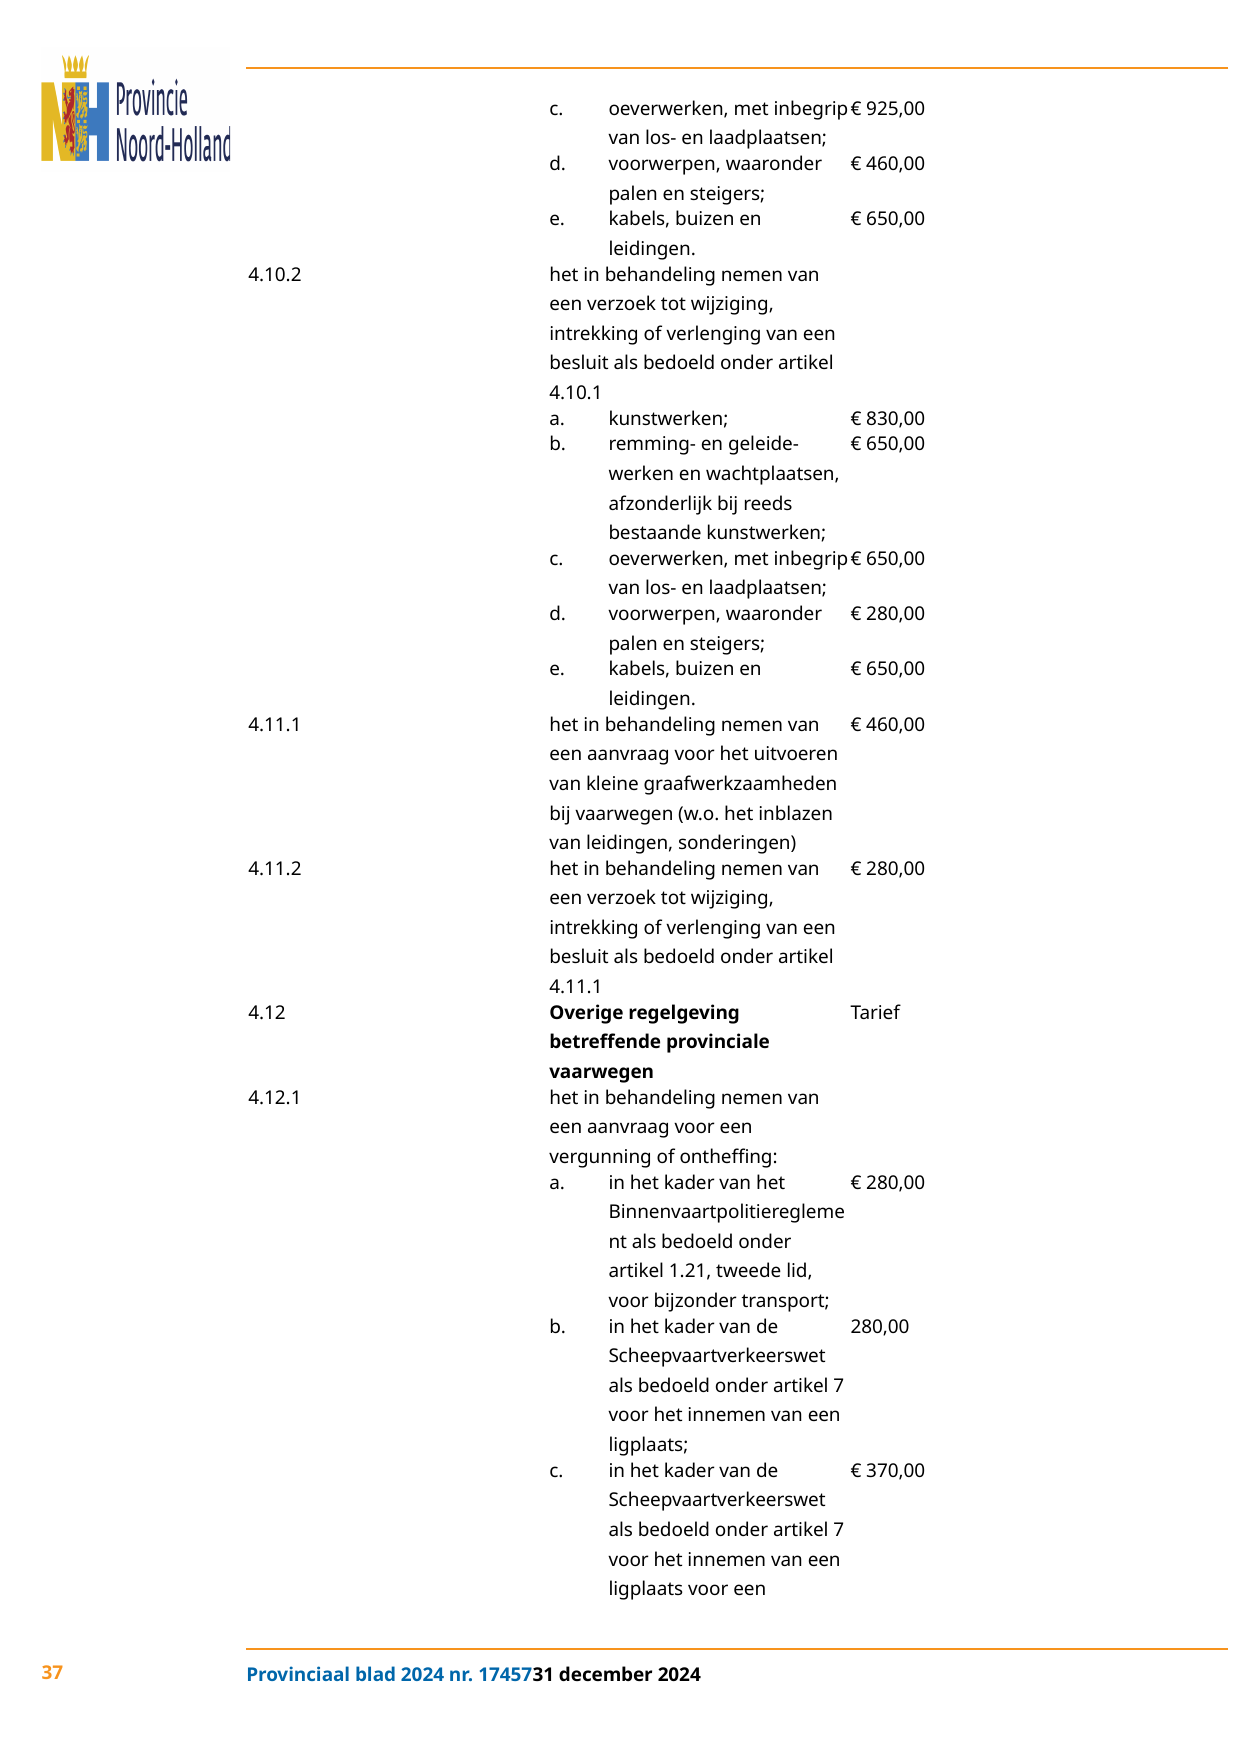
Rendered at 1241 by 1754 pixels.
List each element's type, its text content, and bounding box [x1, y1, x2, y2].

table_cell [248, 600, 549, 656]
table_cell 4.10.2 [248, 261, 549, 405]
table_cell € 280,00 [850, 1169, 1152, 1313]
table_cell € 460,00 [850, 150, 1152, 205]
table_cell € 925,00 [850, 95, 1152, 150]
table_cell 4.12.1 [248, 1084, 549, 1169]
table_cell het in behandeling nemen van een verzoek tot wijziging, intrekking of verlenging van een besluit als bedoeld onder artikel 4.10.1 [549, 261, 850, 405]
table_cell het in behandeling nemen van een aanvraag voor een vergunning of ontheffing: [549, 1084, 850, 1169]
table_cell 4.11.1 [248, 711, 549, 855]
table_cell € 370,00 [850, 1457, 1152, 1601]
table_cell 4.12 [248, 999, 549, 1084]
table_cell het in behandeling nemen van een aanvraag voor het uitvoeren van kleine graafwerkzaamheden bij vaarwegen (w.o. het inblazen van leidingen, sonderingen) [549, 711, 850, 855]
table_cell € 650,00 [850, 431, 1152, 545]
table_cell [850, 1084, 1152, 1169]
table_cell € 280,00 [850, 600, 1152, 656]
table_cell oeverwerken, met inbegrip van los- en laadplaatsen; [549, 95, 850, 150]
table_cell voorwerpen, waaronder palen en steigers; [549, 600, 850, 656]
table_cell in het kader van het Binnenvaartpolitiereglement als bedoeld onder artikel 1.21, tweede lid, voor bijzonder transport; [549, 1169, 850, 1313]
table_cell 280,00 [850, 1313, 1152, 1457]
table_cell [248, 205, 549, 261]
table_cell [248, 1313, 549, 1457]
table_cell Overige regelgeving betreffende provinciale vaarwegen [549, 999, 850, 1084]
table_cell [248, 656, 549, 711]
table_cell kabels, buizen en leidingen. [549, 205, 850, 261]
table_cell € 460,00 [850, 711, 1152, 855]
table_cell in het kader van de Scheepvaartverkeerswet als bedoeld onder artikel 7 voor het innemen van een ligplaats voor een [549, 1457, 850, 1601]
table_cell [248, 1457, 549, 1601]
table_cell 4.11.2 [248, 855, 549, 999]
table_cell kabels, buizen en leidingen. [549, 656, 850, 711]
table_cell [248, 431, 549, 545]
table_cell [248, 405, 549, 431]
table_cell € 830,00 [850, 405, 1152, 431]
table_cell [248, 545, 549, 600]
table_cell remming- en geleide- werken en wachtplaatsen, afzonderlijk bij reeds bestaande kunstwerken; [549, 431, 850, 545]
table_cell € 280,00 [850, 855, 1152, 999]
picture [41, 47, 231, 172]
table_cell kunstwerken; [549, 405, 850, 431]
table_cell [248, 1169, 549, 1313]
table_cell oeverwerken, met inbegrip van los- en laadplaatsen; [549, 545, 850, 600]
table_cell [248, 95, 549, 150]
table_cell in het kader van de Scheepvaartverkeerswet als bedoeld onder artikel 7 voor het innemen van een ligplaats; [549, 1313, 850, 1457]
table_cell [850, 261, 1152, 405]
table_cell het in behandeling nemen van een verzoek tot wijziging, intrekking of verlenging van een besluit als bedoeld onder artikel 4.11.1 [549, 855, 850, 999]
table_cell € 650,00 [850, 545, 1152, 600]
table_cell € 650,00 [850, 656, 1152, 711]
table_cell Tarief [850, 999, 1152, 1084]
table_cell voorwerpen, waaronder palen en steigers; [549, 150, 850, 205]
table_cell € 650,00 [850, 205, 1152, 261]
table_cell [248, 150, 549, 205]
